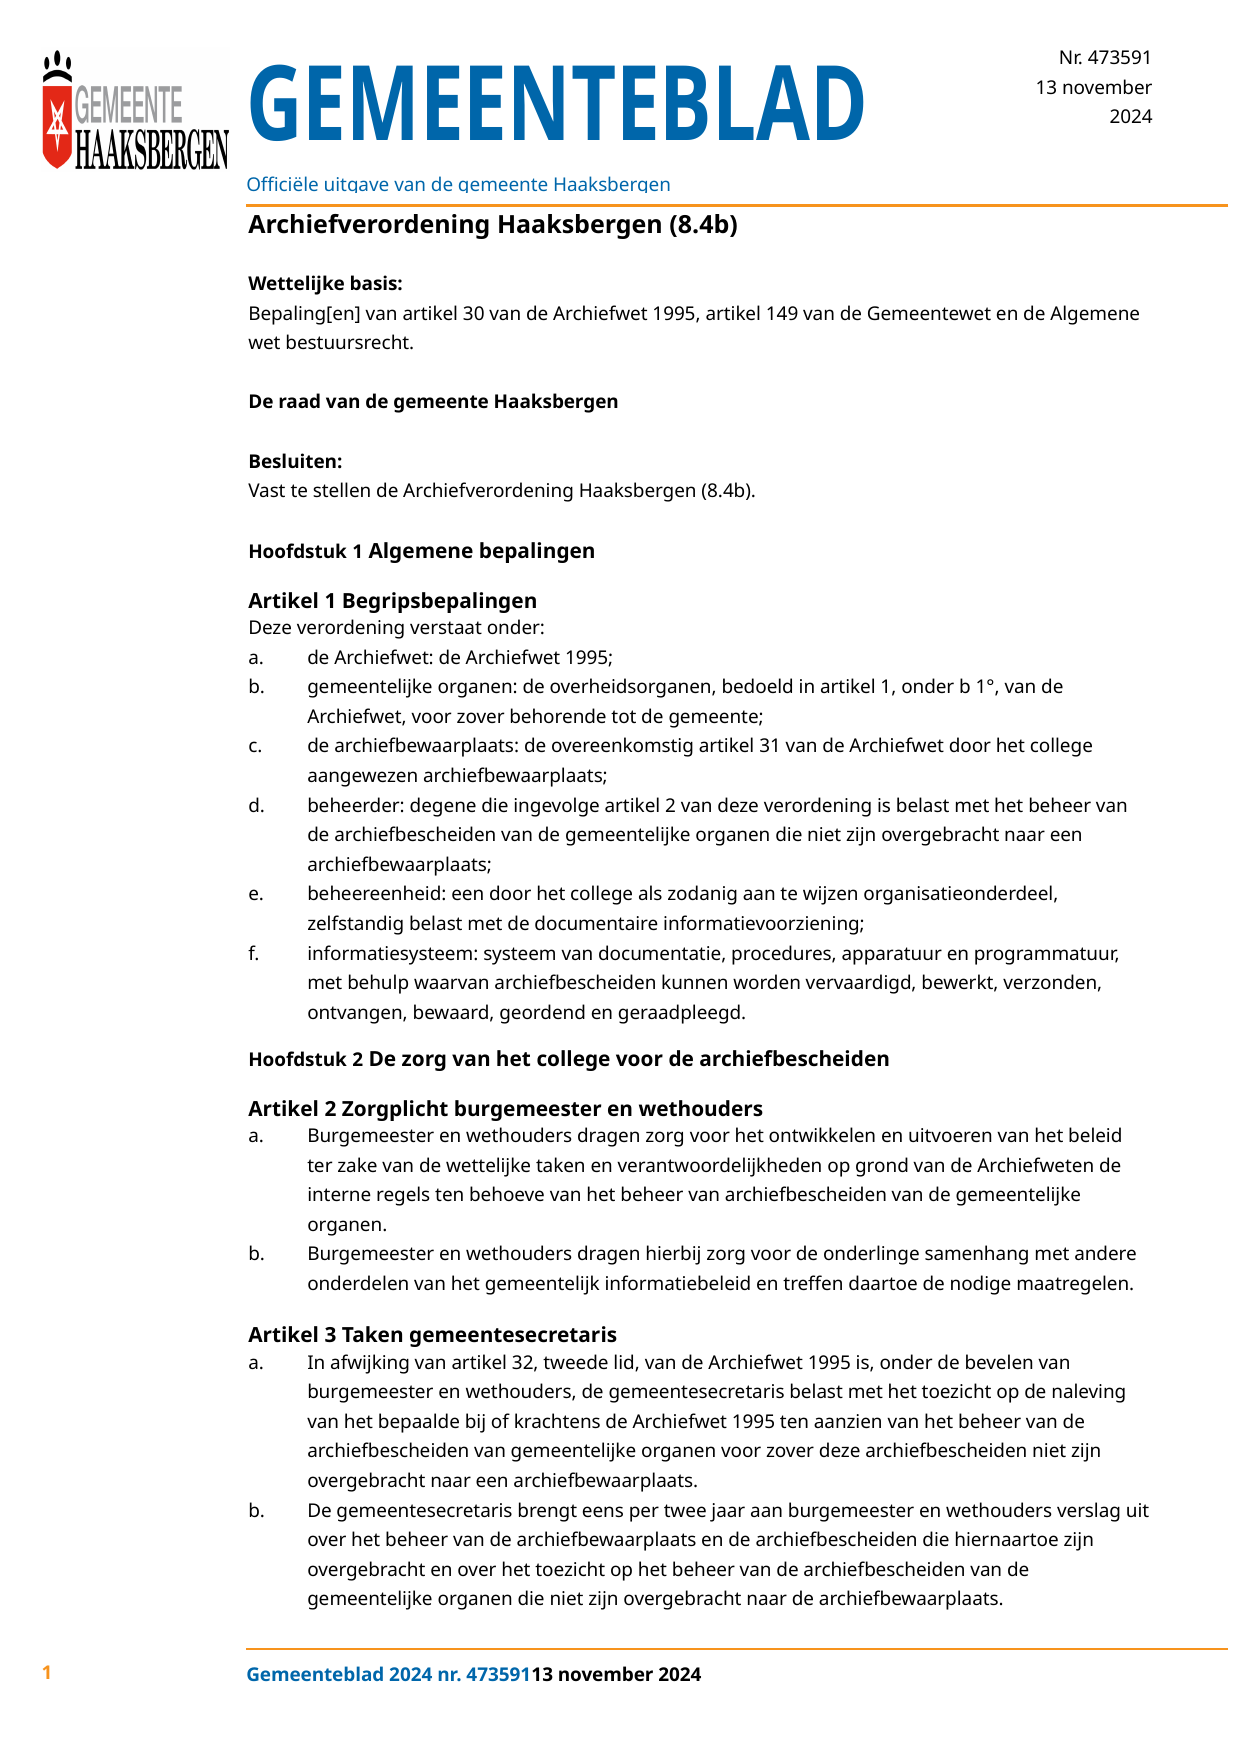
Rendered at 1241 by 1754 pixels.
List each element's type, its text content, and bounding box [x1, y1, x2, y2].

text Hoofdstuk 1 Algemene bepalingen [248, 537, 1152, 565]
list De gemeentesecretaris brengt eens per twee jaar aan burgemeester en wethouders verslag uit over het beheer van de archiefbewaarplaats en de archiefbescheiden die hiernaartoe zijn overgebracht en over het toezicht op het beheer van de archiefbescheiden van de gemeentelijke organen die niet zijn overgebracht naar de archiefbewaarplaats. [248, 1497, 1152, 1611]
list informatiesysteem: systeem van documentatie, procedures, apparatuur en programmatuur, met behulp waarvan archiefbescheiden kunnen worden vervaardigd, bewerkt, verzonden, ontvangen, bewaard, geordend en geraadpleegd. [248, 940, 1152, 1024]
picture [41, 47, 231, 172]
list gemeentelijke organen: de overheidsorganen, bedoeld in artikel 1, onder b 1°, van de Archiefwet, voor zover behorende tot de gemeente; [248, 673, 1152, 729]
text Bepaling[en] van artikel 30 van de Archiefwet 1995, artikel 149 van de Gemeentewet en de Algemene wet bestuursrecht. [248, 300, 1152, 355]
text Wettelijke basis: [248, 270, 1152, 296]
list de Archiefwet: de Archiefwet 1995; [248, 644, 1152, 669]
text Deze verordening verstaat onder: [248, 614, 1152, 640]
list de archiefbewaarplaats: de overeenkomstig artikel 31 van de Archiefwet door het college aangewezen archiefbewaarplaats; [248, 733, 1152, 788]
list Burgemeester en wethouders dragen zorg voor het ontwikkelen en uitvoeren van het beleid ter zake van de wettelijke taken en verantwoordelijkheden op grond van de Archiefweten de interne regels ten behoeve van het beheer van archiefbescheiden van de gemeentelijke organen. [248, 1122, 1152, 1237]
text Artikel 2 Zorgplicht burgemeester en wethouders [248, 1094, 1152, 1122]
text Vast te stellen de Archiefverordening Haaksbergen (8.4b). [248, 477, 1152, 503]
text Artikel 1 Begripsbepalingen [248, 586, 1152, 614]
text Artikel 3 Taken gemeentesecretaris [248, 1321, 1152, 1349]
text Besluiten: [248, 448, 1152, 473]
text De raad van de gemeente Haaksbergen [248, 389, 1152, 414]
text Hoofdstuk 2 De zorg van het college voor de archiefbescheiden [248, 1044, 1152, 1073]
list beheereenheid: een door het college als zodanig aan te wijzen organisatieonderdeel, zelfstandig belast met de documentaire informatievoorziening; [248, 881, 1152, 936]
text Archiefverordening Haaksbergen (8.4b) [248, 207, 1152, 241]
list beheerder: degene die ingevolge artikel 2 van deze verordening is belast met het beheer van de archiefbescheiden van de gemeentelijke organen die niet zijn overgebracht naar een archiefbewaarplaats; [248, 792, 1152, 877]
list In afwijking van artikel 32, tweede lid, van de Archiefwet 1995 is, onder de bevelen van burgemeester en wethouders, de gemeentesecretaris belast met het toezicht op de naleving van het bepaalde bij of krachtens de Archiefwet 1995 ten aanzien van het beheer van de archiefbescheiden van gemeentelijke organen voor zover deze archiefbescheiden niet zijn overgebracht naar een archiefbewaarplaats. [248, 1349, 1152, 1493]
list Burgemeester en wethouders dragen hierbij zorg voor de onderlinge samenhang met andere onderdelen van het gemeentelijk informatiebeleid en treffen daartoe de nodige maatregelen. [248, 1241, 1152, 1296]
